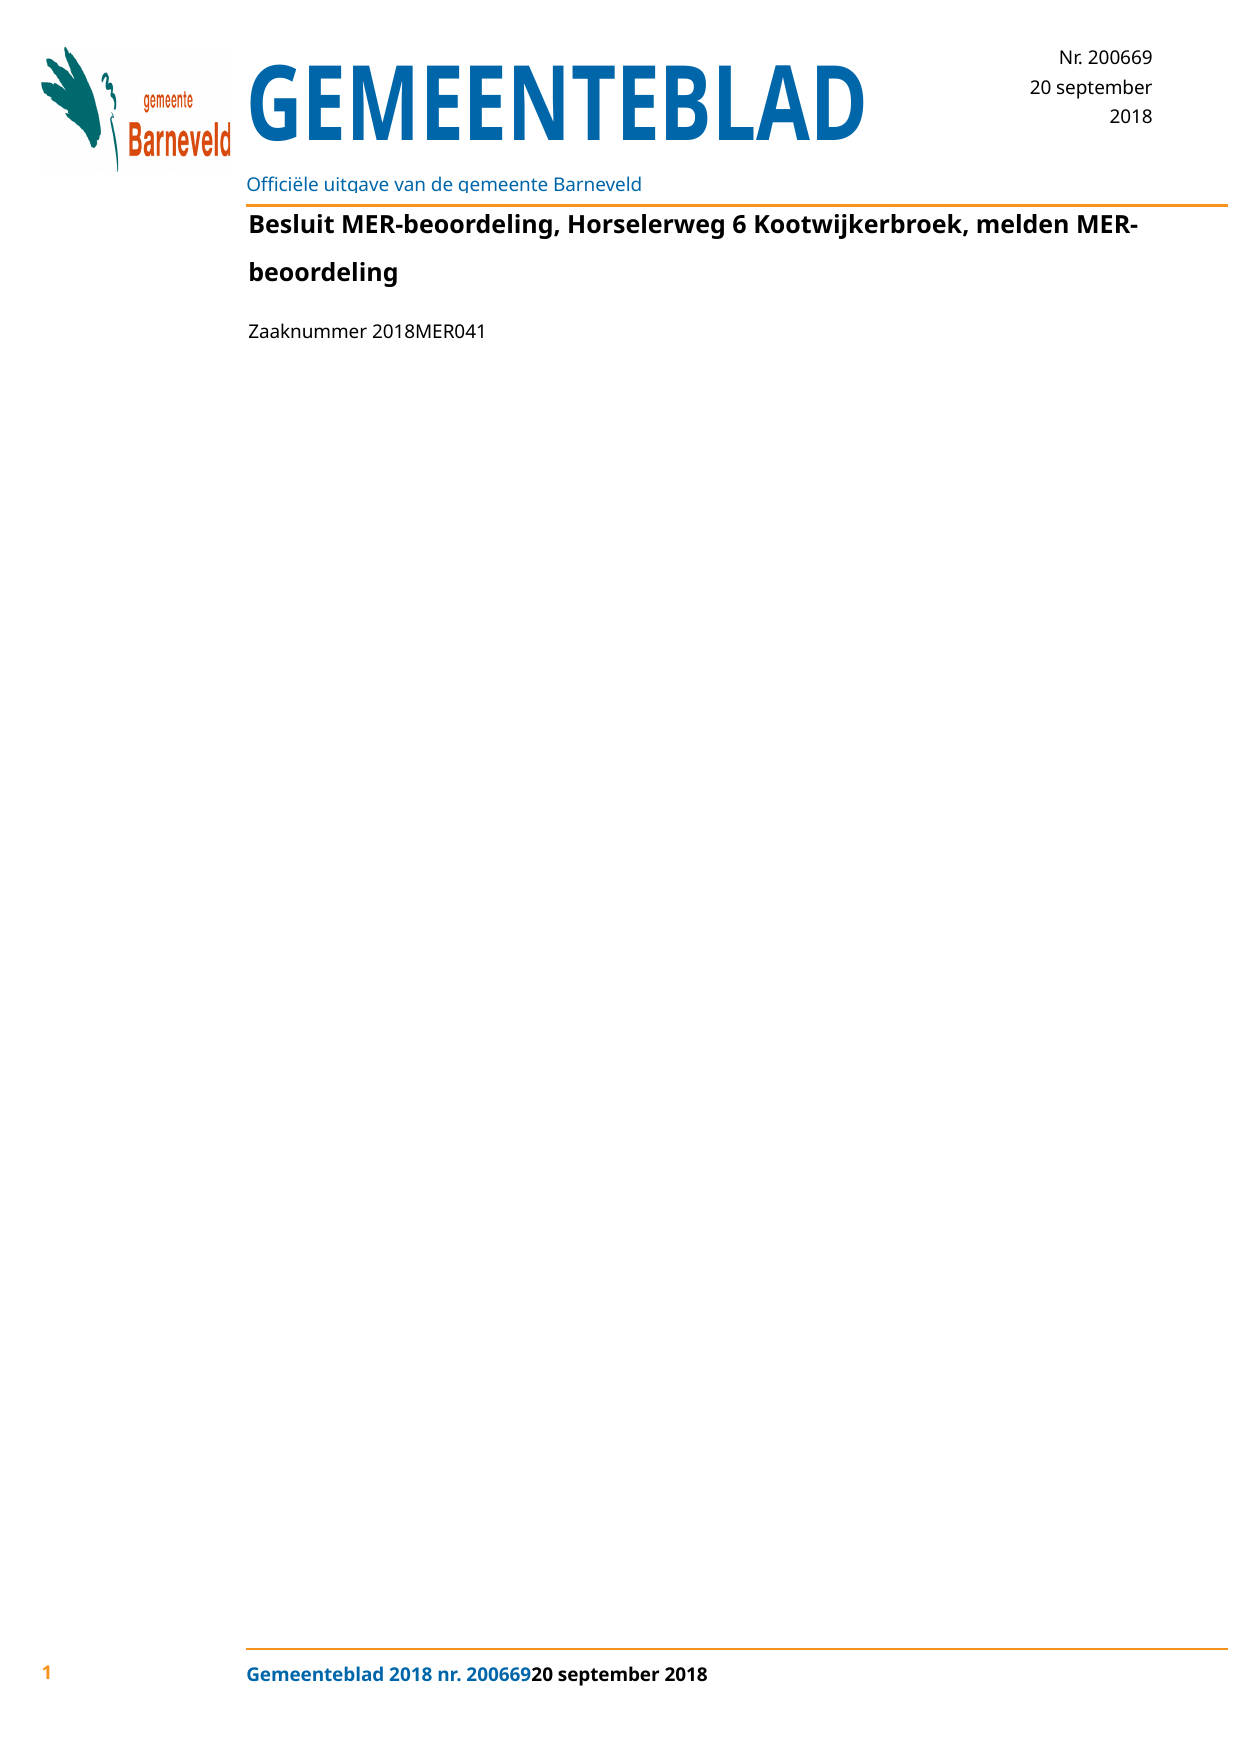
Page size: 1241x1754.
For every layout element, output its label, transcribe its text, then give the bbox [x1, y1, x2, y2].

text Besluit MER-beoordeling, Horselerweg 6 Kootwijkerbroek, melden MER-beoordeling [248, 207, 1152, 288]
picture [41, 47, 231, 172]
text Zaaknummer 2018MER041 [248, 318, 1152, 344]
